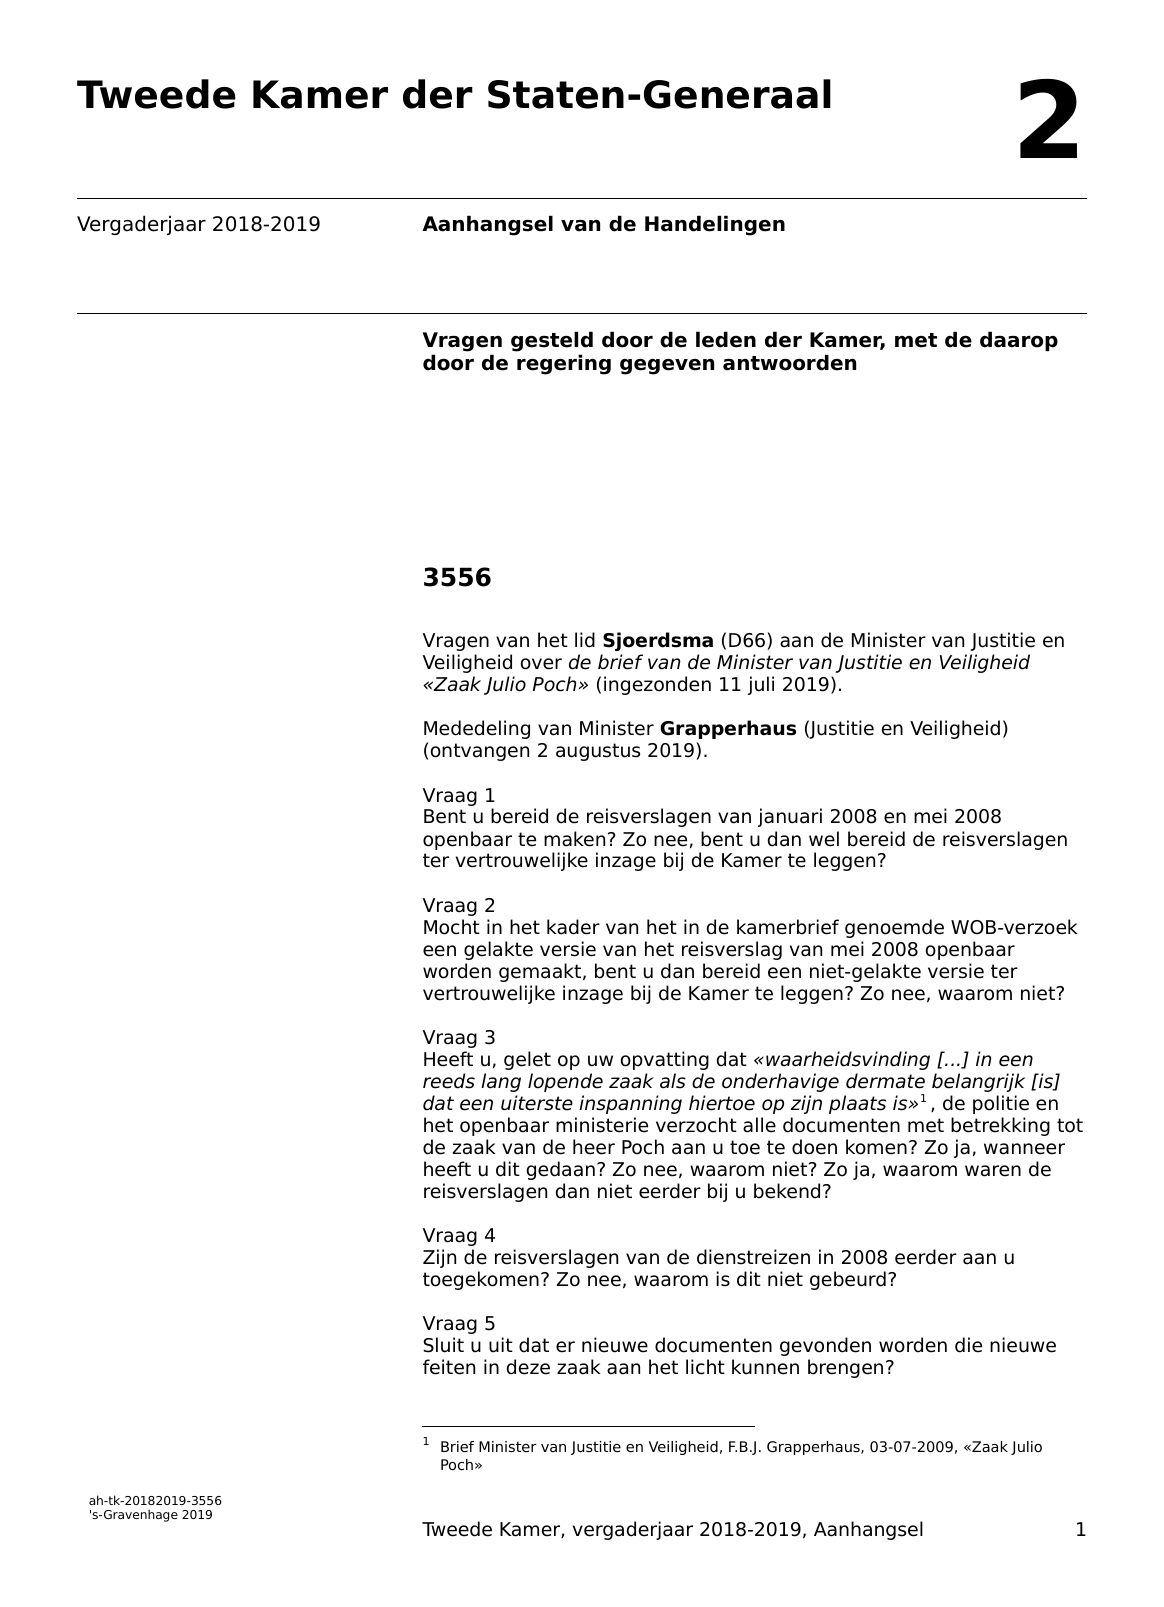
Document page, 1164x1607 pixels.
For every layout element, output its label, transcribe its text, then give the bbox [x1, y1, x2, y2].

text Vraag 1 [422, 784, 1087, 806]
text Vraag 3 [422, 1027, 1087, 1049]
text Mededeling van Minister Grapperhaus (Justitie en Veiligheid) (ontvangen 2 augustus 2019). [422, 718, 1087, 762]
table_header 2 [886, 59, 1087, 198]
text Sluit u uit dat er nieuwe documenten gevonden worden die nieuwe feiten in deze zaak aan het licht kunnen brengen? [422, 1335, 1087, 1379]
table_cell Vergaderjaar 2018-2019 [77, 199, 422, 313]
text Bent u bereid de reisverslagen van januari 2008 en mei 2008 openbaar te maken? Zo nee, bent u dan wel bereid de reisverslagen ter vertrouwelijke inzage bij de Kamer te leggen? [422, 806, 1087, 872]
table_cell Aanhangsel van de Handelingen [422, 199, 1087, 313]
text 3556 [422, 563, 1087, 592]
text 's-Gravenhage 2019 [88, 1508, 323, 1522]
text Heeft u, gelet op uw opvatting dat «waarheidsvinding [...] in een reeds lang lopende zaak als de onderhavige dermate belangrijk [is] dat een uiterste inspanning hiertoe op zijn plaats is», de politie en het openbaar ministerie verzocht alle documenten met betrekking tot de zaak van de heer Poch aan u toe te doen komen? Zo ja, wanneer heeft u dit gedaan? Zo nee, waarom niet? Zo ja, waarom waren de reisverslagen dan niet eerder bij u bekend? [422, 1049, 1087, 1202]
table_cell Vragen gesteld door de leden der Kamer, met de daarop door de regering gegeven antwoorden [422, 314, 1087, 375]
text Brief Minister van Justitie en Veiligheid, F.B.J. Grapperhaus, 03-07-2009, «Zaak Julio Poch» [422, 1435, 1087, 1474]
text Vraag 4 [422, 1225, 1087, 1247]
text Zijn de reisverslagen van de dienstreizen in 2008 eerder aan u toegekomen? Zo nee, waarom is dit niet gebeurd? [422, 1247, 1087, 1291]
text ah-tk-20182019-3556 [88, 1494, 323, 1508]
text Mocht in het kader van het in de kamerbrief genoemde WOB-verzoek een gelakte versie van het reisverslag van mei 2008 openbaar worden gemaakt, bent u dan bereid een niet-gelakte versie ter vertrouwelijke inzage bij de Kamer te leggen? Zo nee, waarom niet? [422, 917, 1087, 1004]
text Vraag 2 [422, 894, 1087, 917]
text Vragen van het lid Sjoerdsma (D66) aan de Minister van Justitie en Veiligheid over de brief van de Minister van Justitie en Veiligheid «Zaak Julio Poch» (ingezonden 11 juli 2019). [422, 630, 1087, 696]
table_header Tweede Kamer der Staten-Generaal [77, 59, 886, 198]
table_cell [77, 314, 422, 375]
text Vraag 5 [422, 1313, 1087, 1335]
